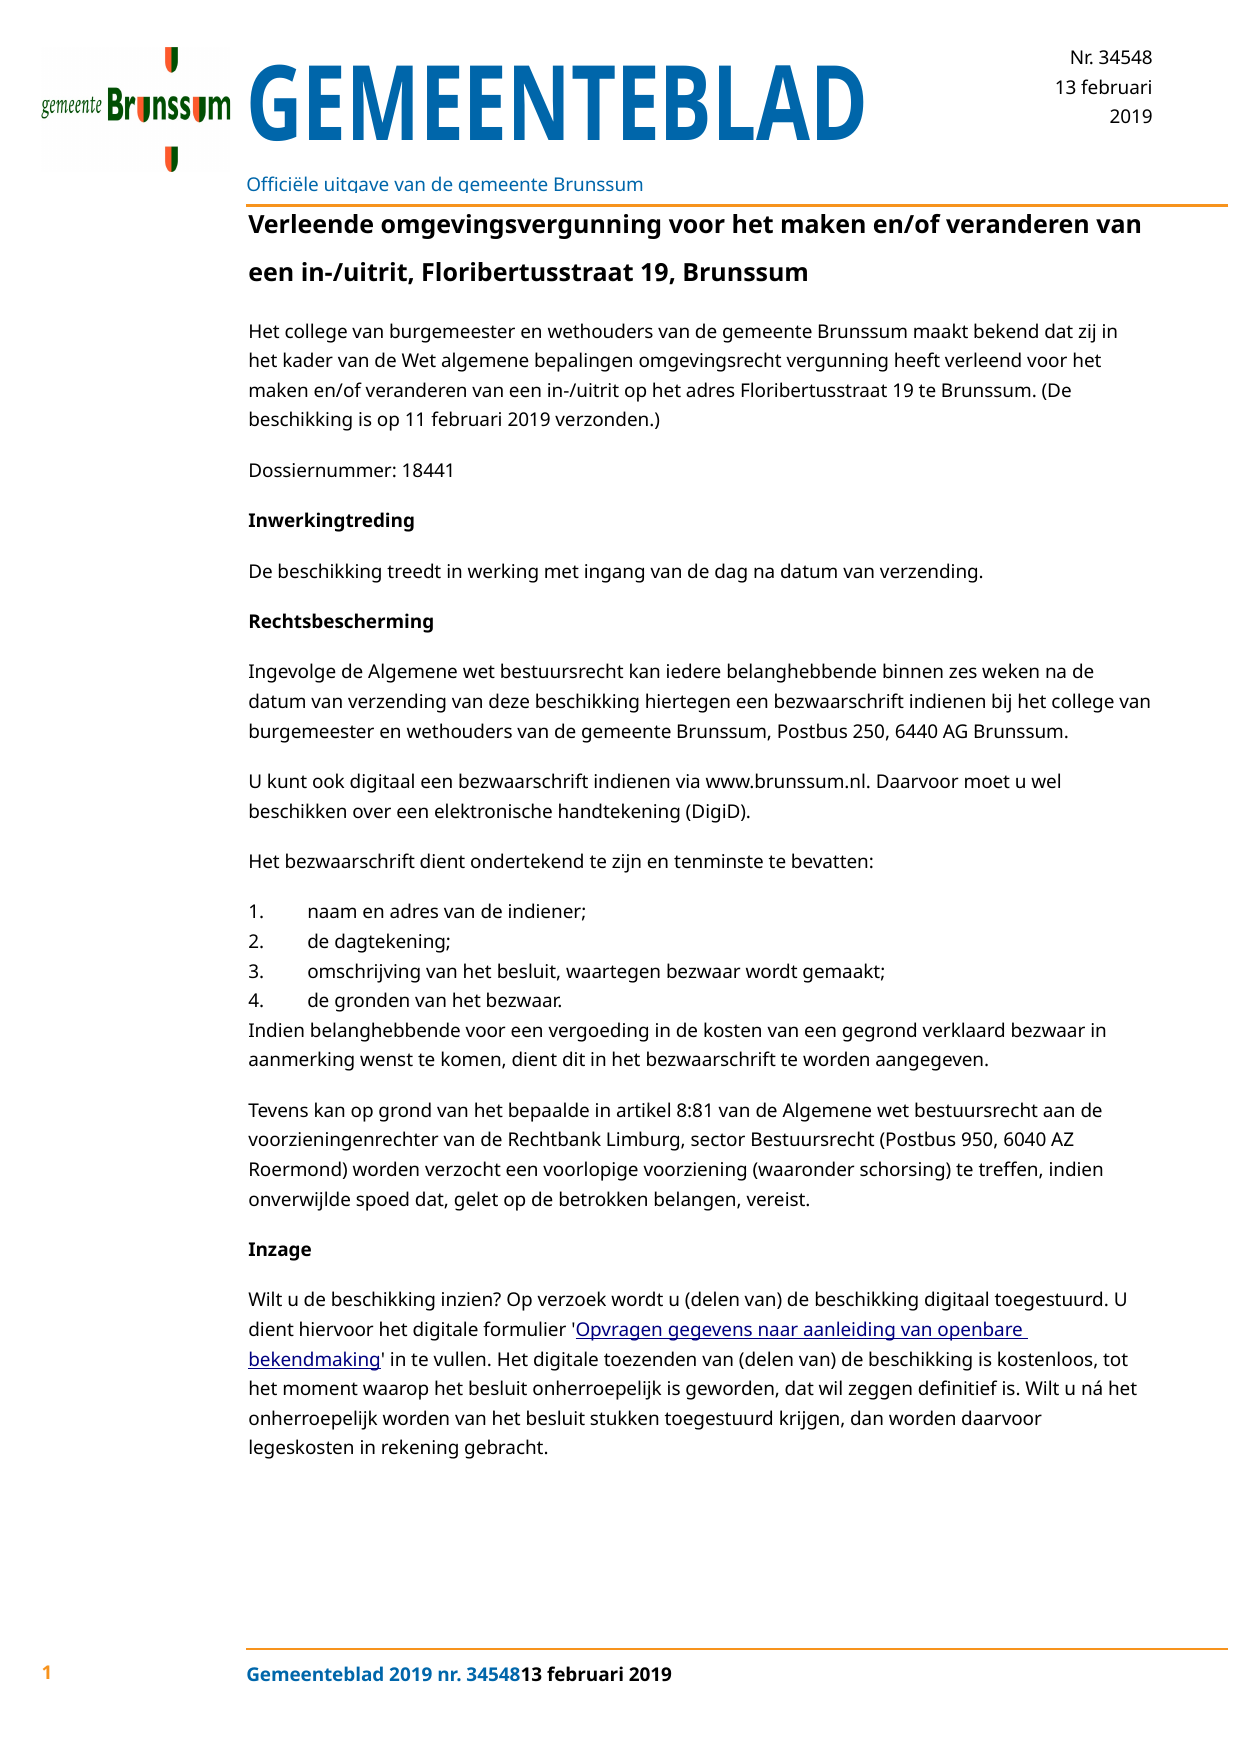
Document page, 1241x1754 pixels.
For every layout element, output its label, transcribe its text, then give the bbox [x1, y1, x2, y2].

text U kunt ook digitaal een bezwaarschrift indienen via www.brunssum.nl. Daarvoor moet u wel beschikken over een elektronische handtekening (DigiD). [248, 768, 1152, 824]
text Rechtsbescherming [248, 608, 1152, 634]
text De beschikking treedt in werking met ingang van de dag na datum van verzending. [248, 558, 1152, 584]
text Dossiernummer: 18441 [248, 457, 1152, 483]
text Wilt u de beschikking inzien? Op verzoek wordt u (delen van) de beschikking digitaal toegestuurd. U dient hiervoor het digitale formulier 'Opvragen gegevens naar aanleiding van openbare bekendmaking' in te vullen. Het digitale toezenden van (delen van) de beschikking is kostenloos, tot het moment waarop het besluit onherroepelijk is geworden, dat wil zeggen definitief is. Wilt u ná het onherroepelijk worden van het besluit stukken toegestuurd krijgen, dan worden daarvoor legeskosten in rekening gebracht. [248, 1287, 1152, 1460]
text Ingevolge de Algemene wet bestuursrecht kan iedere belanghebbende binnen zes weken na de datum van verzending van deze beschikking hiertegen een bezwaarschrift indienen bij het college van burgemeester en wethouders van de gemeente Brunssum, Postbus 250, 6440 AG Brunssum. [248, 659, 1152, 744]
list omschrijving van het besluit, waartegen bezwaar wordt gemaakt; [248, 958, 1152, 984]
text Indien belanghebbende voor een vergoeding in de kosten van een gegrond verklaard bezwaar in aanmerking wenst te komen, dient dit in het bezwaarschrift te worden aangegeven. [248, 1017, 1152, 1072]
text Inzage [248, 1236, 1152, 1262]
list naam en adres van de indiener; [248, 899, 1152, 924]
text Verleende omgevingsvergunning voor het maken en/of veranderen van een in-/uitrit, Floribertusstraat 19, Brunssum [248, 207, 1152, 288]
text Tevens kan op grond van het bepaalde in artikel 8:81 van de Algemene wet bestuursrecht aan de voorzieningenrechter van de Rechtbank Limburg, sector Bestuursrecht (Postbus 950, 6040 AZ Roermond) worden verzocht een voorlopige voorziening (waaronder schorsing) te treffen, indien onverwijlde spoed dat, gelet op de betrokken belangen, vereist. [248, 1097, 1152, 1212]
text Inwerkingtreding [248, 507, 1152, 533]
picture [41, 47, 231, 172]
text Het bezwaarschrift dient ondertekend te zijn en tenminste te bevatten: [248, 848, 1152, 874]
list de dagtekening; [248, 928, 1152, 954]
list de gronden van het bezwaar. [248, 987, 1152, 1013]
text Het college van burgemeester en wethouders van de gemeente Brunssum maakt bekend dat zij in het kader van de Wet algemene bepalingen omgevingsrecht vergunning heeft verleend voor het maken en/of veranderen van een in-/uitrit op het adres Floribertusstraat 19 te Brunssum. (De beschikking is op 11 februari 2019 verzonden.) [248, 318, 1152, 432]
